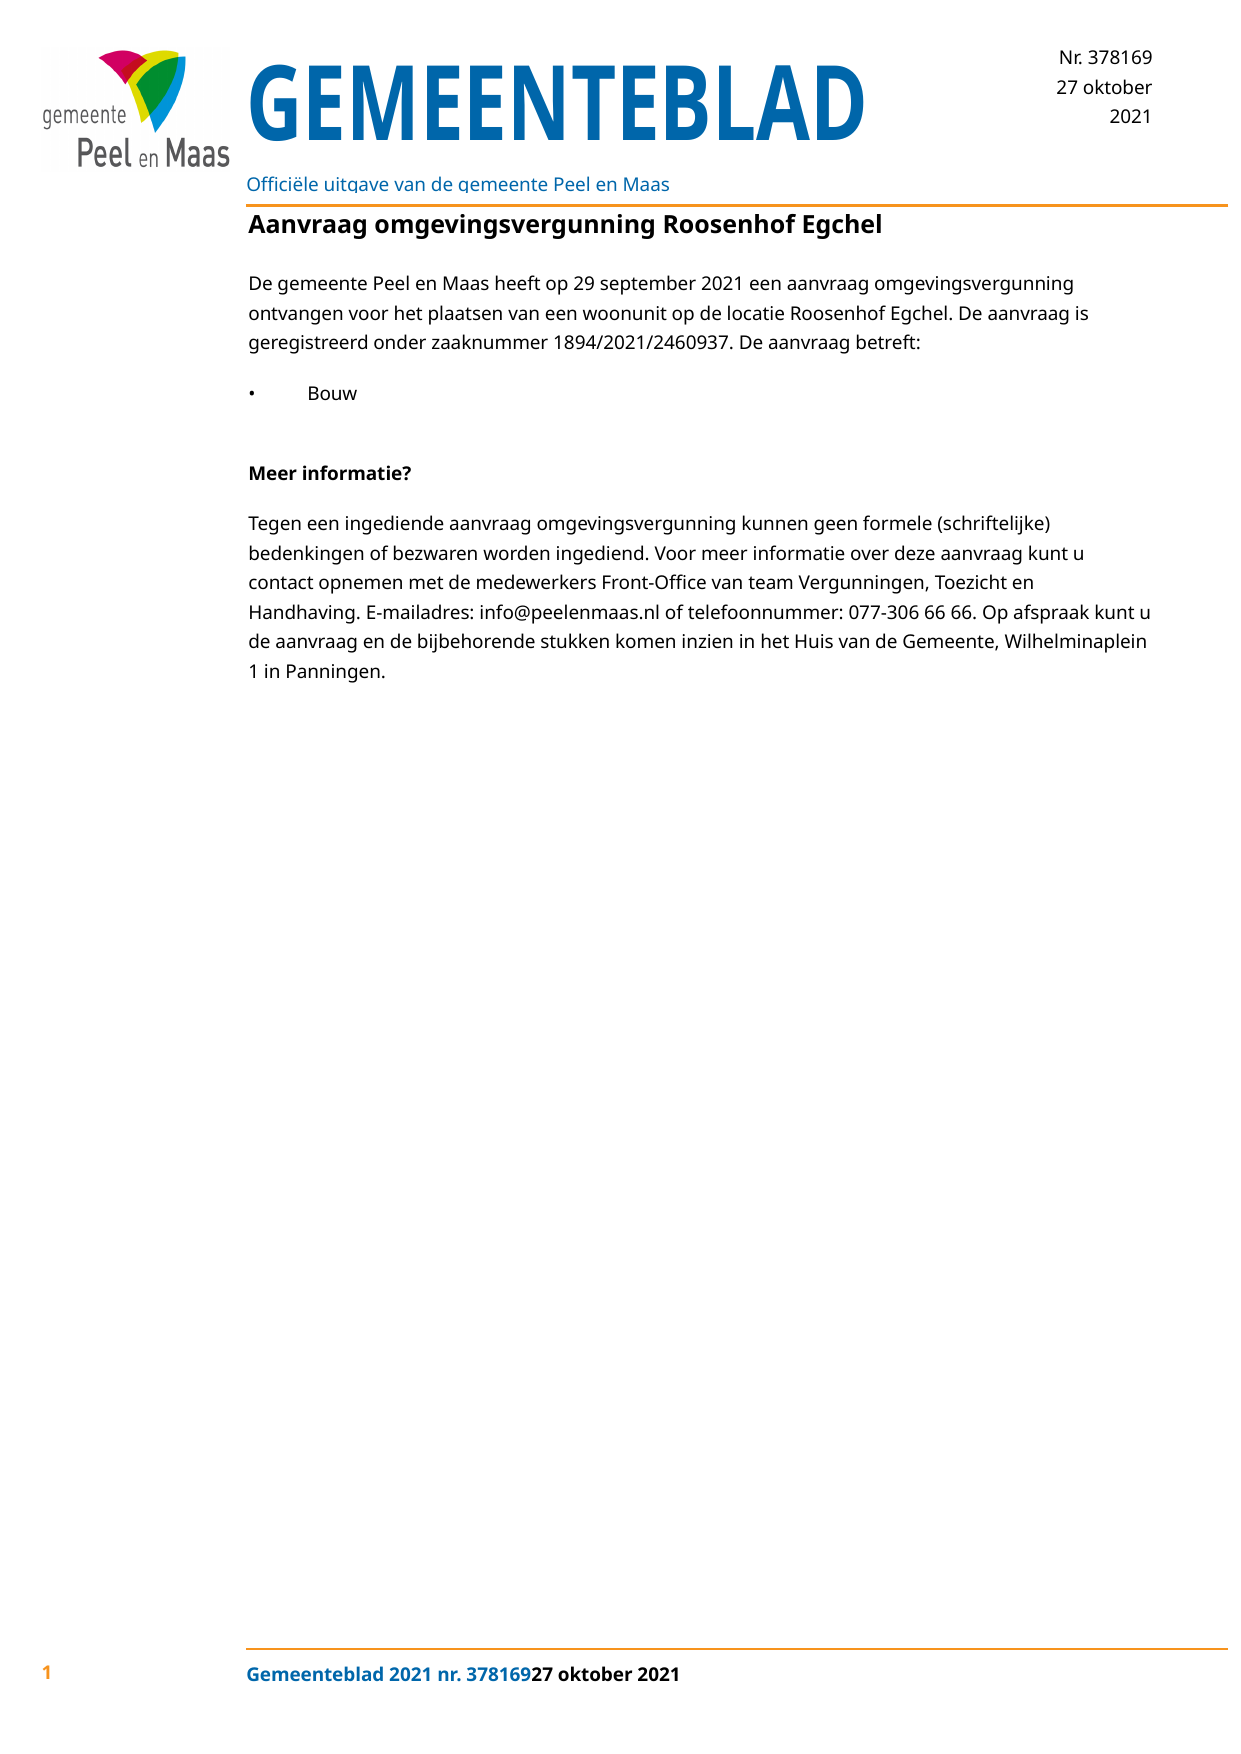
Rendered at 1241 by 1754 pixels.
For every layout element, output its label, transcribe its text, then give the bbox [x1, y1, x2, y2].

text Meer informatie? [248, 460, 1152, 486]
text Aanvraag omgevingsvergunning Roosenhof Egchel [248, 207, 1152, 241]
text De gemeente Peel en Maas heeft op 29 september 2021 een aanvraag omgevingsvergunning ontvangen voor het plaatsen van een woonunit op de locatie Roosenhof Egchel. De aanvraag is geregistreerd onder zaaknummer 1894/2021/2460937. De aanvraag betreft: [248, 270, 1152, 355]
picture [41, 47, 231, 172]
list Bouw [248, 380, 1152, 406]
text Tegen een ingediende aanvraag omgevingsvergunning kunnen geen formele (schriftelijke) bedenkingen of bezwaren worden ingediend. Voor meer informatie over deze aanvraag kunt u contact opnemen met de medewerkers Front-Office van team Vergunningen, Toezicht en Handhaving. E-mailadres: info@peelenmaas.nl of telefoonnummer: 077-306 66 66. Op afspraak kunt u de aanvraag en de bijbehorende stukken komen inzien in het Huis van de Gemeente, Wilhelminaplein 1 in Panningen. [248, 510, 1152, 684]
